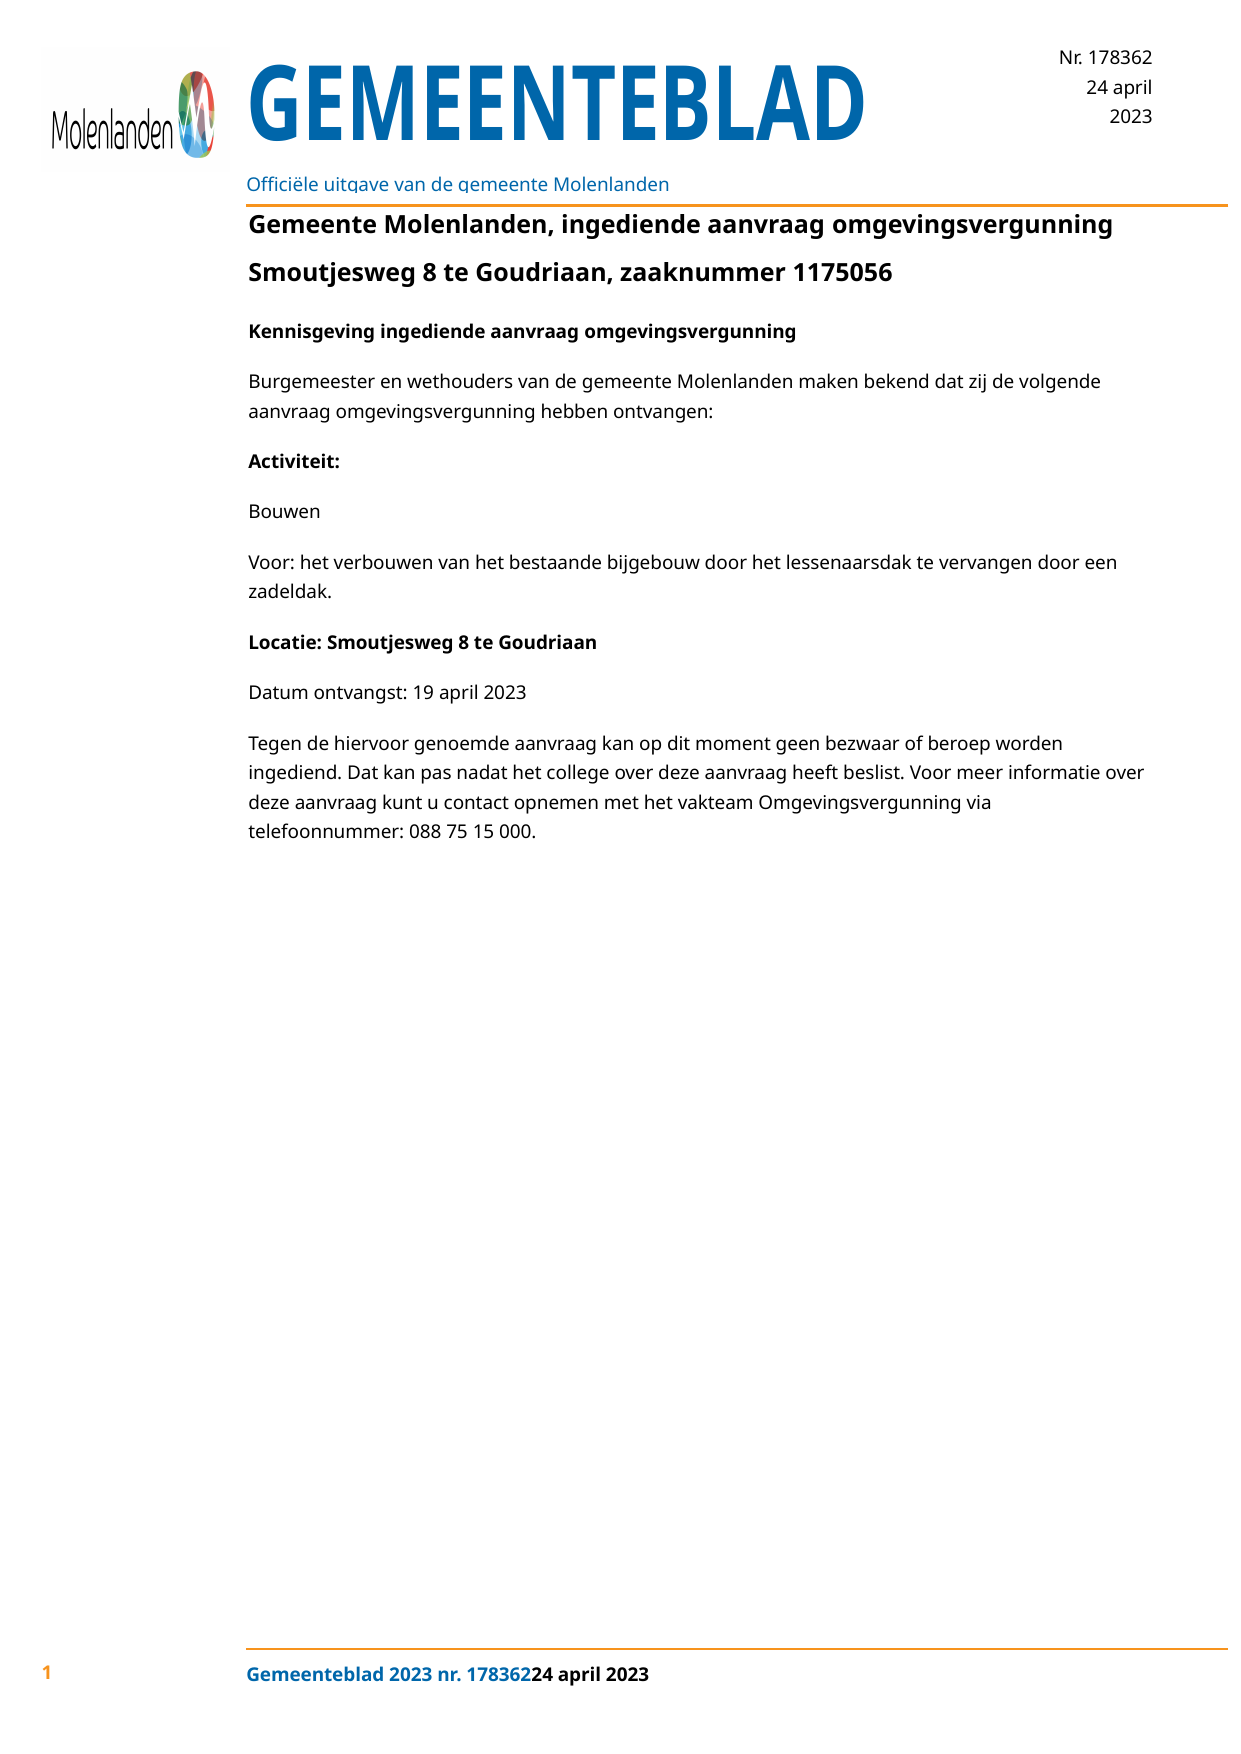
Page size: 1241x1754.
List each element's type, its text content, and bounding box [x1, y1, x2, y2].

text Tegen de hiervoor genoemde aanvraag kan op dit moment geen bezwaar of beroep worden ingediend. Dat kan pas nadat het college over deze aanvraag heeft beslist. Voor meer informatie over deze aanvraag kunt u contact opnemen met het vakteam Omgevingsvergunning via telefoonnummer: 088 75 15 000. [248, 730, 1152, 844]
text Activiteit: [248, 448, 1152, 474]
text Kennisgeving ingediende aanvraag omgevingsvergunning [248, 318, 1152, 344]
text Voor: het verbouwen van het bestaande bijgebouw door het lessenaarsdak te vervangen door een zadeldak. [248, 549, 1152, 604]
text Gemeente Molenlanden, ingediende aanvraag omgevingsvergunning Smoutjesweg 8 te Goudriaan, zaaknummer 1175056 [248, 207, 1152, 288]
text Burgemeester en wethouders van de gemeente Molenlanden maken bekend dat zij de volgende aanvraag omgevingsvergunning hebben ontvangen: [248, 368, 1152, 424]
text Locatie: Smoutjesweg 8 te Goudriaan [248, 629, 1152, 655]
picture [41, 47, 231, 172]
text Bouwen [248, 499, 1152, 524]
text Datum ontvangst: 19 april 2023 [248, 679, 1152, 705]
